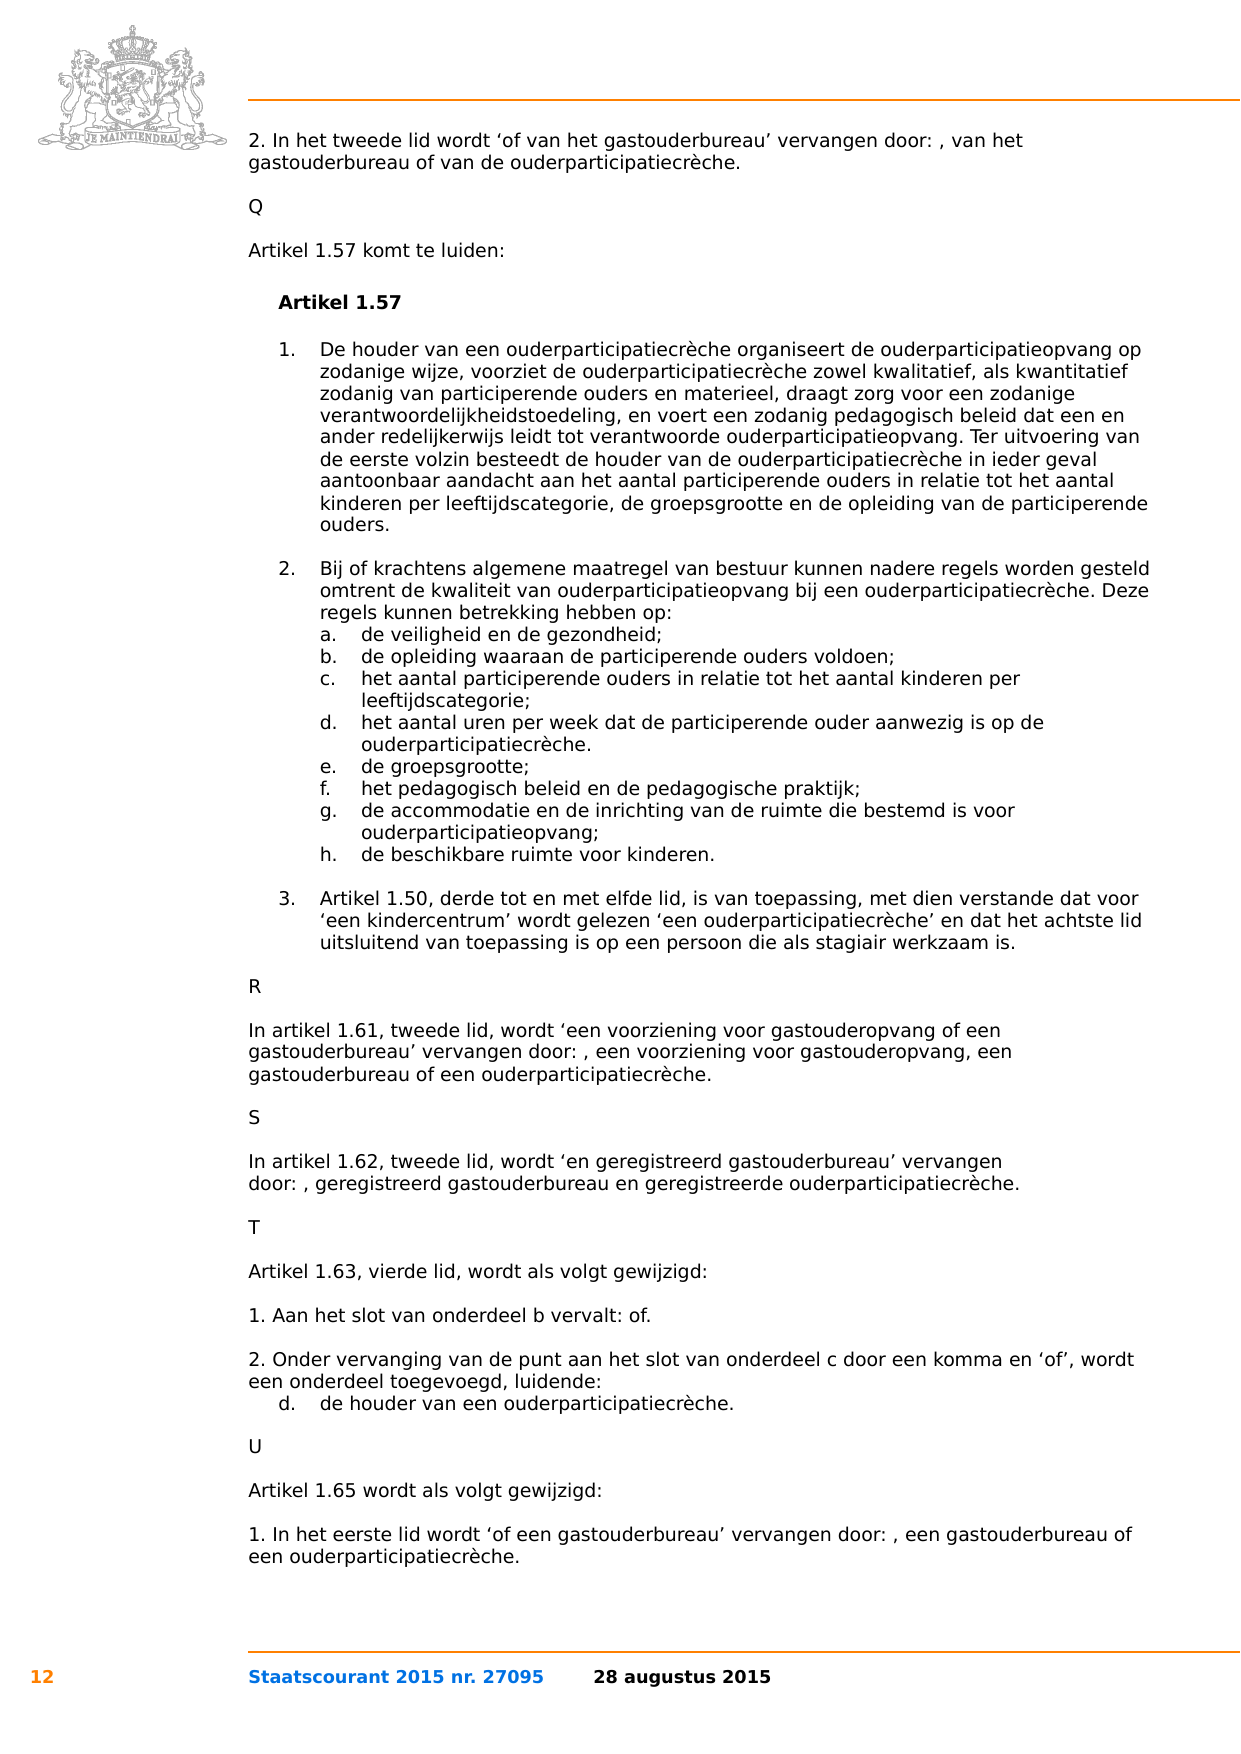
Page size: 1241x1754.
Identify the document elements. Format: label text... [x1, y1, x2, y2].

text 2. Onder vervanging van de punt aan het slot van onderdeel c door een komma en ‘of’, wordt een onderdeel toegevoegd, luidende: [248, 1348, 1163, 1392]
text Artikel 1.65 wordt als volgt gewijzigd: [248, 1480, 1163, 1502]
text U [248, 1436, 1163, 1458]
text c. het aantal participerende ouders in relatie tot het aantal kinderen per leeftijdscategorie; [319, 668, 1163, 712]
text d. het aantal uren per week dat de participerende ouder aanwezig is op de ouderparticipatiecrèche. [319, 712, 1163, 756]
text e. de groepsgrootte; [319, 756, 1163, 778]
subtitle Artikel 1.57 [278, 292, 1163, 313]
text f. het pedagogisch beleid en de pedagogische praktijk; [319, 778, 1163, 800]
text 1. In het eerste lid wordt ‘of een gastouderbureau’ vervangen door: , een gastouderbureau of een ouderparticipatiecrèche. [248, 1524, 1163, 1568]
text 3. Artikel 1.50, derde tot en met elfde lid, is van toepassing, met dien verstande dat voor ‘een kindercentrum’ wordt gelezen ‘een ouderparticipatiecrèche’ en dat het achtste lid uitsluitend van toepassing is op een persoon die als stagiair werkzaam is. [278, 888, 1163, 954]
text a. de veiligheid en de gezondheid; [319, 624, 1163, 646]
text h. de beschikbare ruimte voor kinderen. [319, 844, 1163, 866]
text R [248, 976, 1163, 998]
picture [38, 25, 227, 150]
text d. de houder van een ouderparticipatiecrèche. [278, 1392, 1163, 1414]
text 2. In het tweede lid wordt ‘of van het gastouderbureau’ vervangen door: , van het gastouderbureau of van de ouderparticipatiecrèche. [248, 130, 1163, 174]
text Artikel 1.63, vierde lid, wordt als volgt gewijzigd: [248, 1261, 1163, 1283]
text In artikel 1.62, tweede lid, wordt ‘en geregistreerd gastouderbureau’ vervangen door: , geregistreerd gastouderbureau en geregistreerde ouderparticipatiecrèche. [248, 1151, 1163, 1195]
text 1. Aan het slot van onderdeel b vervalt: of. [248, 1305, 1163, 1327]
text Artikel 1.57 komt te luiden: [248, 239, 1163, 262]
text g. de accommodatie en de inrichting van de ruimte die bestemd is voor ouderparticipatieopvang; [319, 800, 1163, 844]
text S [248, 1107, 1163, 1129]
text In artikel 1.61, tweede lid, wordt ‘een voorziening voor gastouderopvang of een gastouderbureau’ vervangen door: , een voorziening voor gastouderopvang, een gastouderbureau of een ouderparticipatiecrèche. [248, 1019, 1163, 1085]
text T [248, 1217, 1163, 1239]
text Q [248, 196, 1163, 218]
text b. de opleiding waaraan de participerende ouders voldoen; [319, 646, 1163, 668]
text 1. De houder van een ouderparticipatiecrèche organiseert de ouderparticipatieopvang op zodanige wijze, voorziet de ouderparticipatiecrèche zowel kwalitatief, als kwantitatief zodanig van participerende ouders en materieel, draagt zorg voor een zodanige verantwoordelijkheidstoedeling, en voert een zodanig pedagogisch beleid dat een en ander redelijkerwijs leidt tot verantwoorde ouderparticipatieopvang. Ter uitvoering van de eerste volzin besteedt de houder van de ouderparticipatiecrèche in ieder geval aantoonbaar aandacht aan het aantal participerende ouders in relatie tot het aantal kinderen per leeftijdscategorie, de groepsgrootte en de opleiding van de participerende ouders. [278, 338, 1163, 536]
text 2. Bij of krachtens algemene maatregel van bestuur kunnen nadere regels worden gesteld omtrent de kwaliteit van ouderparticipatieopvang bij een ouderparticipatiecrèche. Deze regels kunnen betrekking hebben op: [278, 558, 1163, 624]
